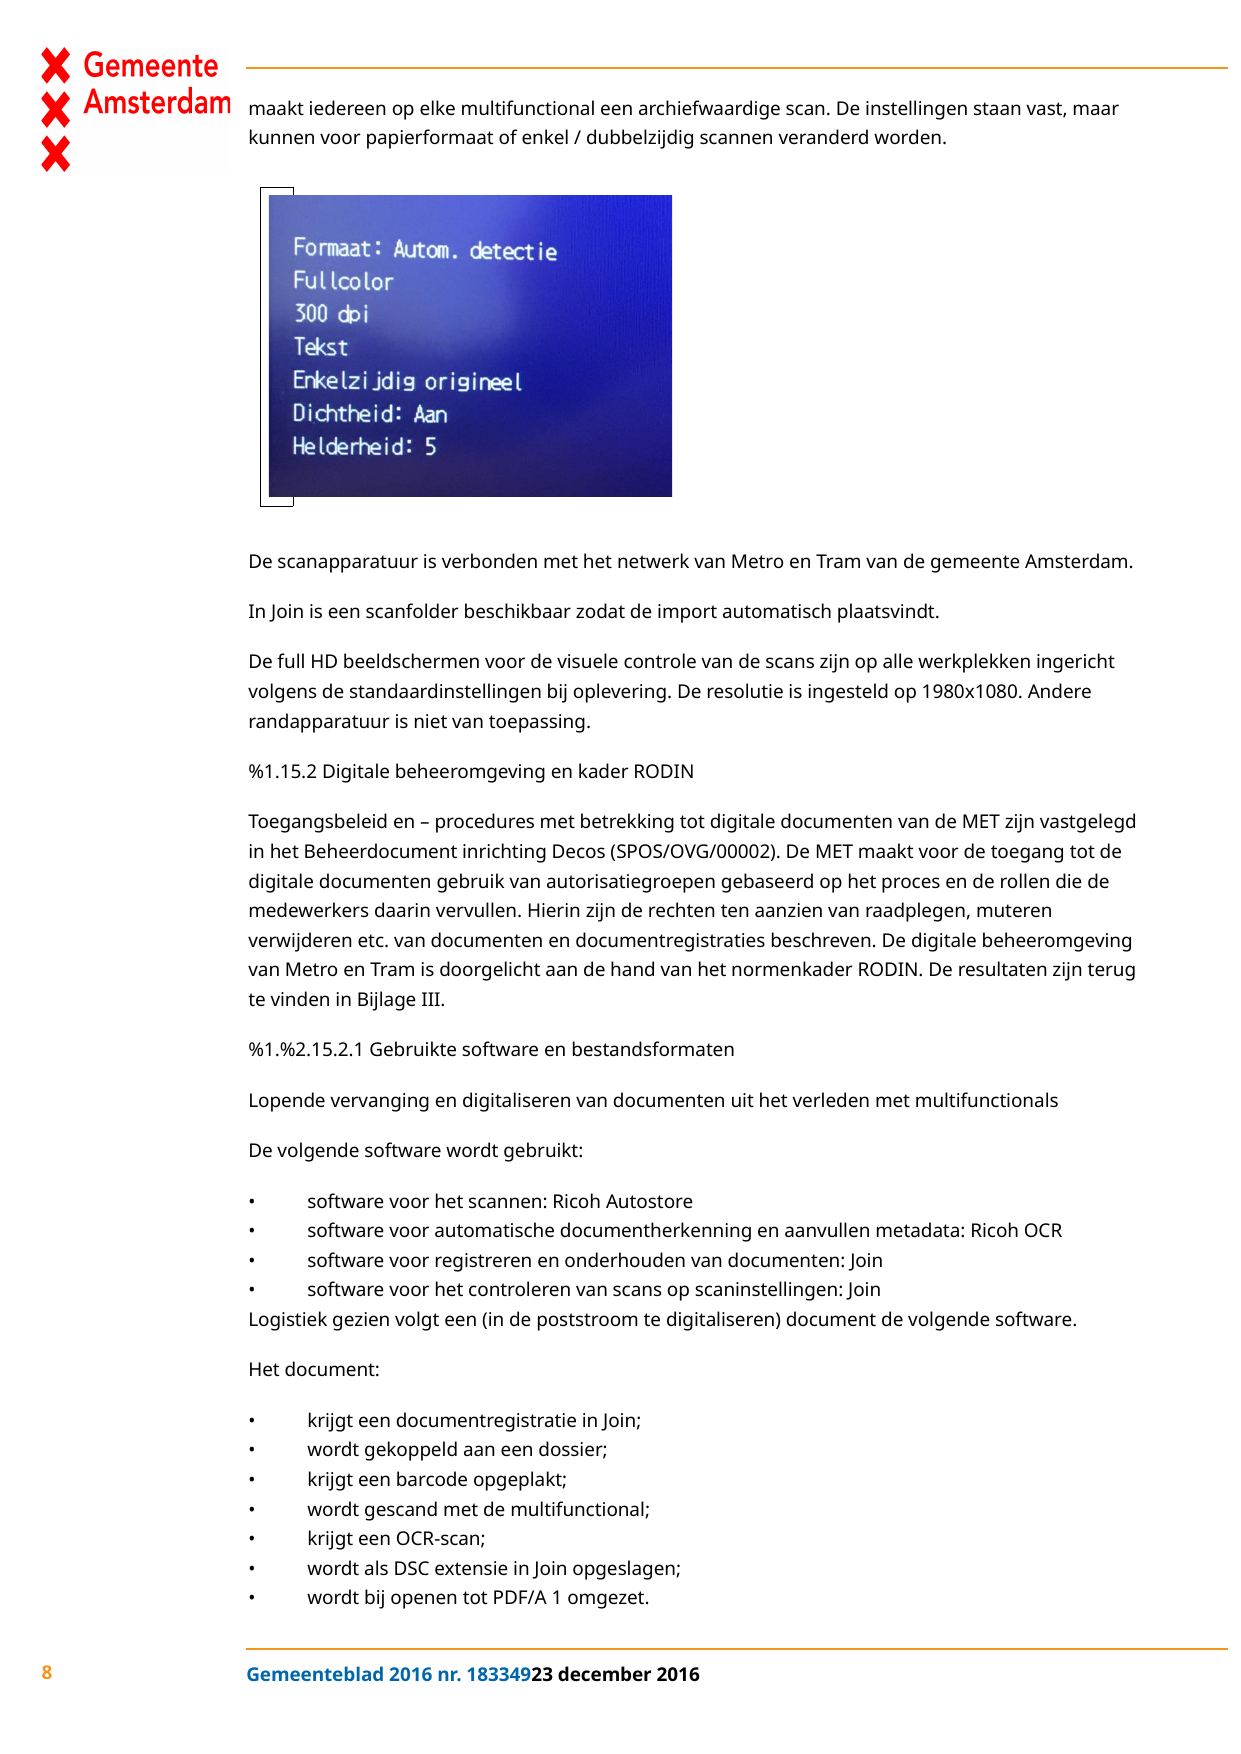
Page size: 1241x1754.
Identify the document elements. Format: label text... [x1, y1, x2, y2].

text %1.15.2 Digitale beheeromgeving en kader RODIN [248, 758, 1152, 784]
list wordt gescand met de multifunctional; [248, 1496, 1152, 1522]
text In Join is een scanfolder beschikbaar zodat de import automatisch plaatsvindt. [248, 598, 1152, 624]
list software voor het scannen: Ricoh Autostore [248, 1188, 1152, 1214]
picture [41, 47, 231, 172]
text Het document: [248, 1357, 1152, 1382]
text Logistiek gezien volgt een (in de poststroom te digitaliseren) document de volgende software. [248, 1306, 1152, 1332]
list krijgt een barcode opgeplakt; [248, 1466, 1152, 1492]
list krijgt een OCR-scan; [248, 1525, 1152, 1551]
list software voor registreren en onderhouden van documenten: Join [248, 1247, 1152, 1273]
list software voor het controleren van scans op scaninstellingen: Join [248, 1277, 1152, 1302]
list software voor automatische documentherkenning en aanvullen metadata: Ricoh OCR [248, 1217, 1152, 1243]
text De scanapparatuur is verbonden met het netwerk van Metro en Tram van de gemeente Amsterdam. [248, 548, 1152, 574]
picture [268, 195, 673, 497]
list wordt bij openen tot PDF/A 1 omgezet. [248, 1584, 1152, 1610]
text maakt iedereen op elke multifunctional een archiefwaardige scan. De instellingen staan vast, maar kunnen voor papierformaat of enkel / dubbelzijdig scannen veranderd worden. [248, 95, 1152, 150]
text De volgende software wordt gebruikt: [248, 1137, 1152, 1163]
text De full HD beeldschermen voor de visuele controle van de scans zijn op alle werkplekken ingericht volgens de standaardinstellingen bij oplevering. De resolutie is ingesteld op 1980x1080. Andere randapparatuur is niet van toepassing. [248, 649, 1152, 734]
text Toegangsbeleid en – procedures met betrekking tot digitale documenten van de MET zijn vastgelegd in het Beheerdocument inrichting Decos (SPOS/OVG/00002). De MET maakt voor de toegang tot de digitale documenten gebruik van autorisatiegroepen gebaseerd op het proces en de rollen die de medewerkers daarin vervullen. Hierin zijn de rechten ten aanzien van raadplegen, muteren verwijderen etc. van documenten en documentregistraties beschreven. De digitale beheeromgeving van Metro en Tram is doorgelicht aan de hand van het normenkader RODIN. De resultaten zijn terug te vinden in Bijlage III. [248, 809, 1152, 1012]
text Lopende vervanging en digitaliseren van documenten uit het verleden met multifunctionals [248, 1087, 1152, 1113]
list krijgt een documentregistratie in Join; [248, 1407, 1152, 1433]
list wordt als DSC extensie in Join opgeslagen; [248, 1555, 1152, 1581]
text %1.%2.15.2.1 Gebruikte software en bestandsformaten [248, 1037, 1152, 1062]
list wordt gekoppeld aan een dossier; [248, 1437, 1152, 1462]
